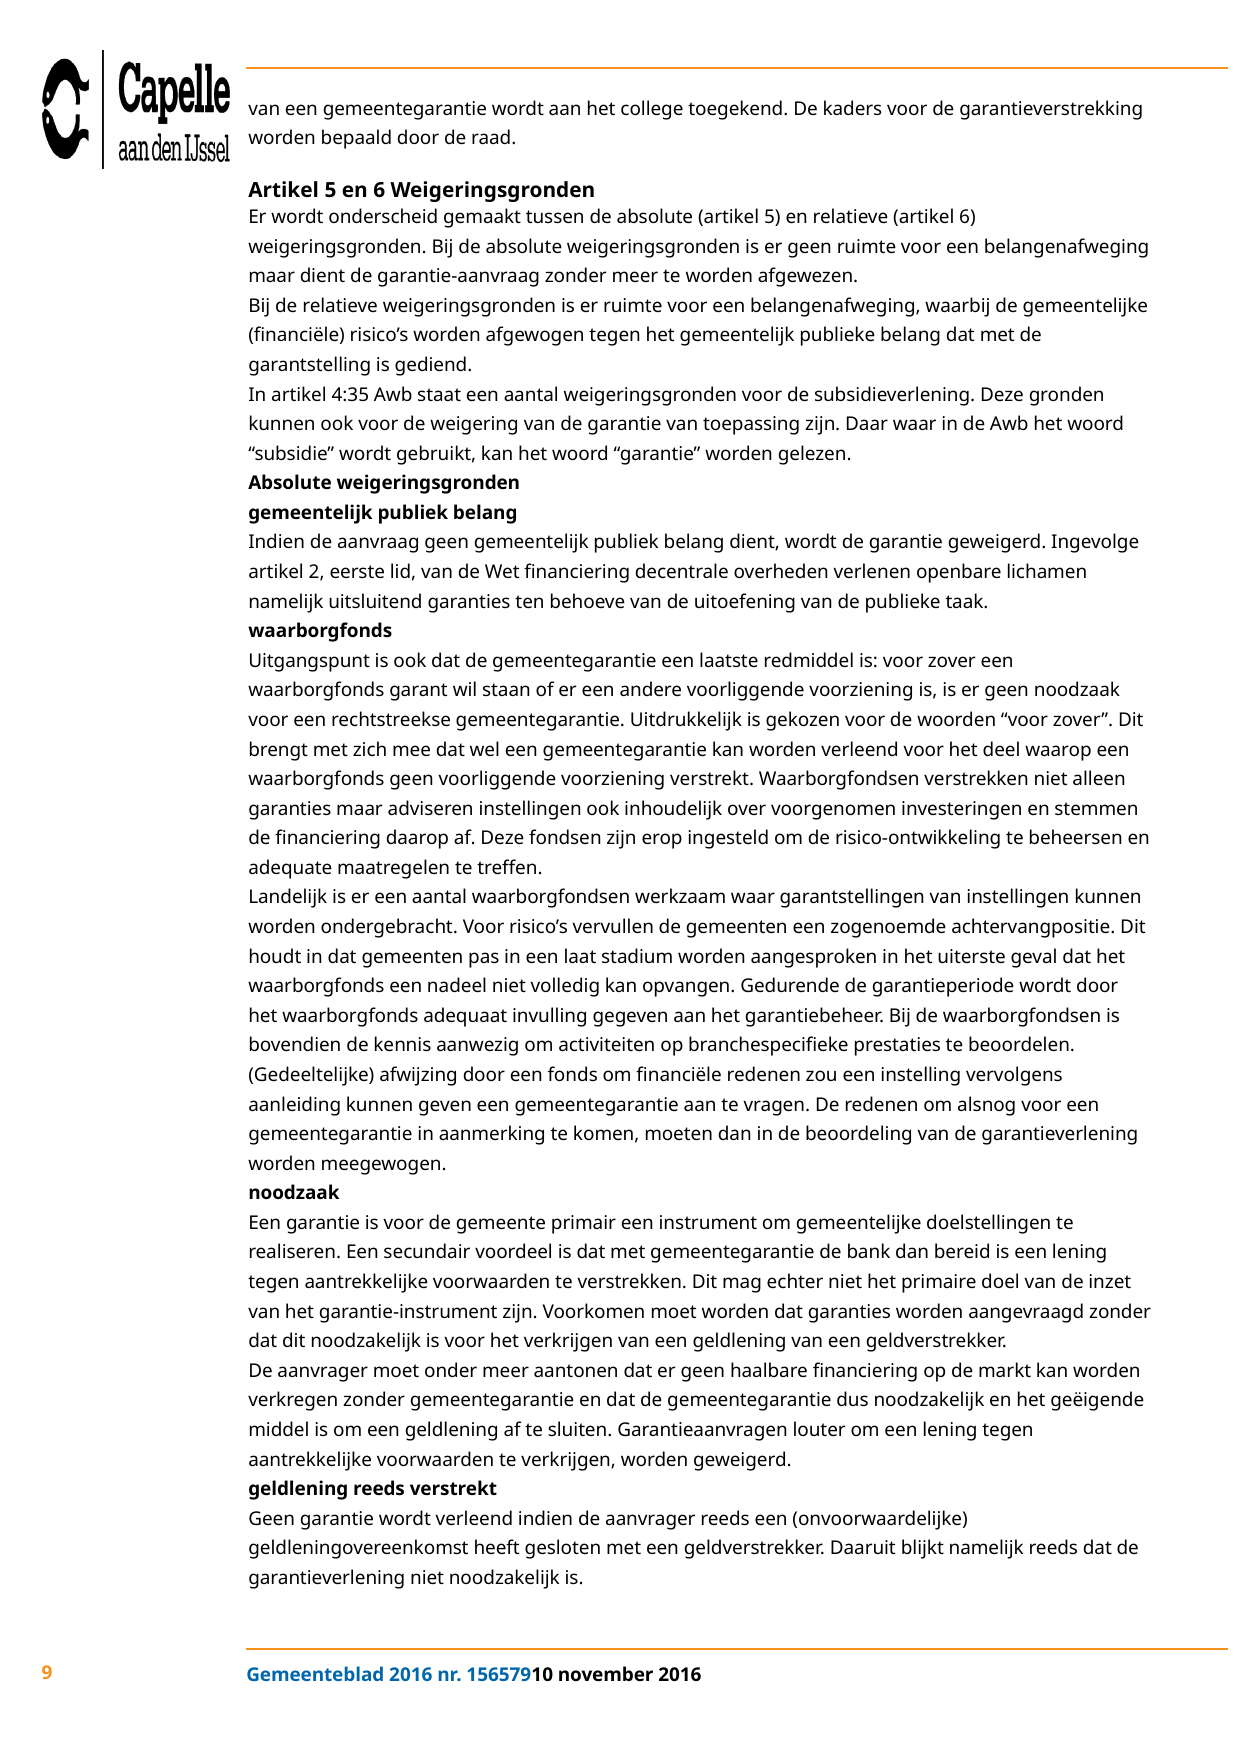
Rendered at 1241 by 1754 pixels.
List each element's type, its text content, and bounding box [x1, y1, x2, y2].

text Artikel 5 en 6 Weigeringsgronden [248, 175, 1152, 203]
text Uitgangspunt is ook dat de gemeentegarantie een laatste redmiddel is: voor zover een waarborgfonds garant wil staan of er een andere voorliggende voorziening is, is er geen noodzaak voor een rechtstreekse gemeentegarantie. Uitdrukkelijk is gekozen voor de woorden “voor zover”. Dit brengt met zich mee dat wel een gemeentegarantie kan worden verleend voor het deel waarop een waarborgfonds geen voorliggende voorziening verstrekt. Waarborgfondsen verstrekken niet alleen garanties maar adviseren instellingen ook inhoudelijk over voorgenomen investeringen en stemmen de financiering daarop af. Deze fondsen zijn erop ingesteld om de risico-ontwikkeling te beheersen en adequate maatregelen te treffen. [248, 647, 1152, 880]
text Absolute weigeringsgronden [248, 469, 1152, 495]
text noodzaak [248, 1179, 1152, 1205]
text Landelijk is er een aantal waarborgfondsen werkzaam waar garantstellingen van instellingen kunnen worden ondergebracht. Voor risico’s vervullen de gemeenten een zogenoemde achtervangpositie. Dit houdt in dat gemeenten pas in een laat stadium worden aangesproken in het uiterste geval dat het waarborgfonds een nadeel niet volledig kan opvangen. Gedurende de garantieperiode wordt door het waarborgfonds adequaat invulling gegeven aan het garantiebeheer. Bij de waarborgfondsen is bovendien de kennis aanwezig om activiteiten op branchespecifieke prestaties te beoordelen. (Gedeeltelijke) afwijzing door een fonds om financiële redenen zou een instelling vervolgens aanleiding kunnen geven een gemeentegarantie aan te vragen. De redenen om alsnog voor een gemeentegarantie in aanmerking te komen, moeten dan in de beoordeling van de garantieverlening worden meegewogen. [248, 884, 1152, 1176]
text Indien de aanvraag geen gemeentelijk publiek belang dient, wordt de garantie geweigerd. Ingevolge artikel 2, eerste lid, van de Wet financiering decentrale overheden verlenen openbare lichamen namelijk uitsluitend garanties ten behoeve van de uitoefening van de publieke taak. [248, 529, 1152, 613]
text In artikel 4:35 Awb staat een aantal weigeringsgronden voor de subsidieverlening. Deze gronden kunnen ook voor de weigering van de garantie van toepassing zijn. Daar waar in de Awb het woord “subsidie” wordt gebruikt, kan het woord “garantie” worden gelezen. [248, 381, 1152, 466]
text geldlening reeds verstrekt [248, 1475, 1152, 1501]
text De aanvrager moet onder meer aantonen dat er geen haalbare financiering op de markt kan worden verkregen zonder gemeentegarantie en dat de gemeentegarantie dus noodzakelijk en het geëigende middel is om een geldlening af te sluiten. Garantieaanvragen louter om een lening tegen aantrekkelijke voorwaarden te verkrijgen, worden geweigerd. [248, 1357, 1152, 1471]
text waarborgfonds [248, 617, 1152, 643]
picture [41, 47, 231, 172]
text Geen garantie wordt verleend indien de aanvrager reeds een (onvoorwaardelijke) geldleningovereenkomst heeft gesloten met een geldverstrekker. Daaruit blijkt namelijk reeds dat de garantieverlening niet noodzakelijk is. [248, 1505, 1152, 1590]
text gemeentelijk publiek belang [248, 499, 1152, 525]
text Er wordt onderscheid gemaakt tussen de absolute (artikel 5) en relatieve (artikel 6) weigeringsgronden. Bij de absolute weigeringsgronden is er geen ruimte voor een belangenafweging maar dient de garantie-aanvraag zonder meer te worden afgewezen. [248, 203, 1152, 288]
text Een garantie is voor de gemeente primair een instrument om gemeentelijke doelstellingen te realiseren. Een secundair voordeel is dat met gemeentegarantie de bank dan bereid is een lening tegen aantrekkelijke voorwaarden te verstrekken. Dit mag echter niet het primaire doel van de inzet van het garantie-instrument zijn. Voorkomen moet worden dat garanties worden aangevraagd zonder dat dit noodzakelijk is voor het verkrijgen van een geldlening van een geldverstrekker. [248, 1209, 1152, 1353]
text Bij de relatieve weigeringsgronden is er ruimte voor een belangenafweging, waarbij de gemeentelijke (financiële) risico’s worden afgewogen tegen het gemeentelijk publieke belang dat met de garantstelling is gediend. [248, 292, 1152, 377]
text van een gemeentegarantie wordt aan het college toegekend. De kaders voor de garantieverstrekking worden bepaald door de raad. [248, 95, 1152, 150]
